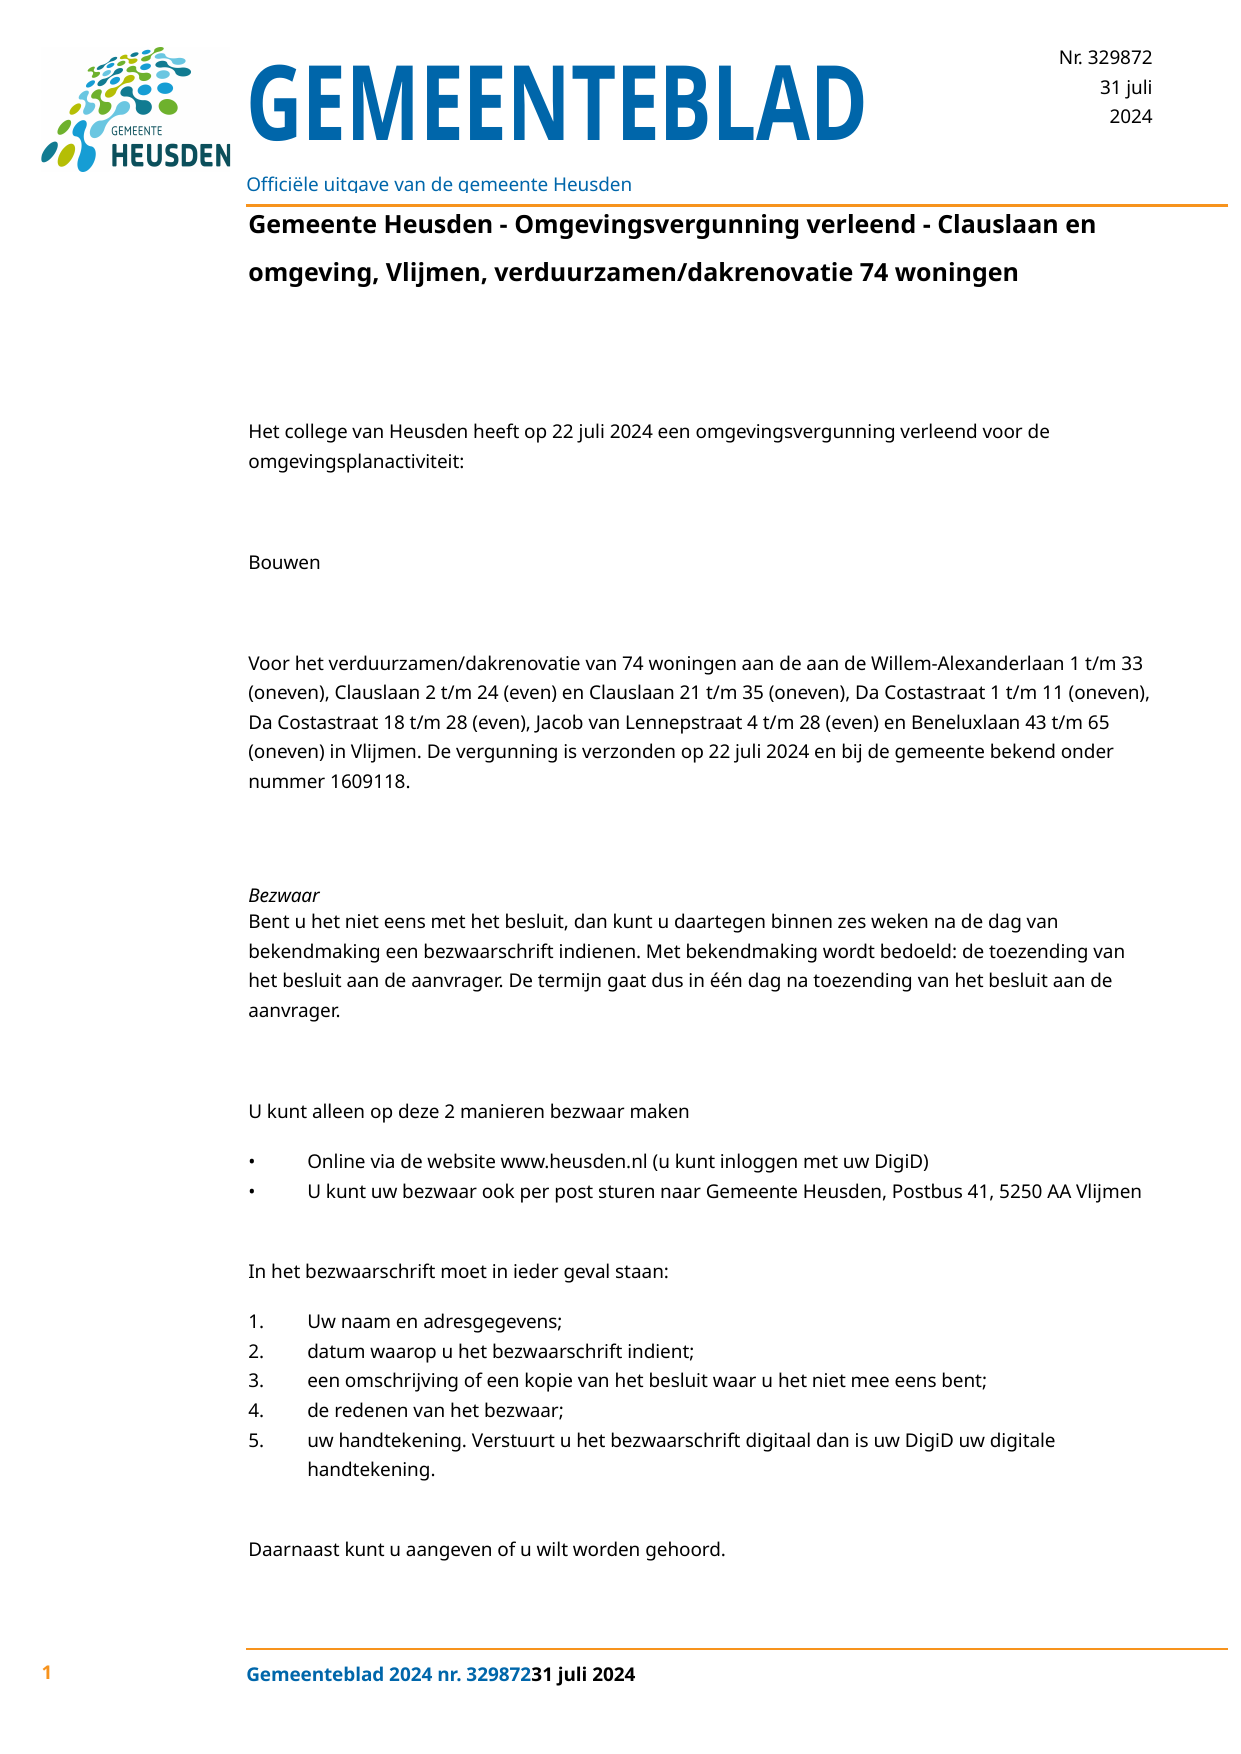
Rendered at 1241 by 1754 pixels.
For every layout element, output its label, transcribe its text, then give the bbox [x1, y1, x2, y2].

list de redenen van het bezwaar; [248, 1397, 1152, 1423]
list Online via de website www.heusden.nl (u kunt inloggen met uw DigiD) [248, 1148, 1152, 1174]
text Het college van Heusden heeft op 22 juli 2024 een omgevingsvergunning verleend voor de omgevingsplanactiviteit: [248, 419, 1152, 474]
text In het bezwaarschrift moet in ieder geval staan: [248, 1258, 1152, 1284]
text Daarnaast kunt u aangeven of u wilt worden gehoord. [248, 1536, 1152, 1562]
text Gemeente Heusden - Omgevingsvergunning verleend - Clauslaan en omgeving, Vlijmen, verduurzamen/dakrenovatie 74 woningen [248, 207, 1152, 288]
list een omschrijving of een kopie van het besluit waar u het niet mee eens bent; [248, 1368, 1152, 1393]
text Bent u het niet eens met het besluit, dan kunt u daartegen binnen zes weken na de dag van bekendmaking een bezwaarschrift indienen. Met bekendmaking wordt bedoeld: de toezending van het besluit aan de aanvrager. De termijn gaat dus in één dag na toezending van het besluit aan de aanvrager. [248, 908, 1152, 1023]
list datum waarop u het bezwaarschrift indient; [248, 1338, 1152, 1364]
text Bezwaar [248, 883, 1152, 908]
text Voor het verduurzamen/dakrenovatie van 74 woningen aan de aan de Willem-Alexanderlaan 1 t/m 33 (oneven), Clauslaan 2 t/m 24 (even) en Clauslaan 21 t/m 35 (oneven), Da Costastraat 1 t/m 11 (oneven), Da Costastraat 18 t/m 28 (even), Jacob van Lennepstraat 4 t/m 28 (even) en Beneluxlaan 43 t/m 65 (oneven) in Vlijmen. De vergunning is verzonden op 22 juli 2024 en bij de gemeente bekend onder nummer 1609118. [248, 650, 1152, 794]
picture [41, 47, 231, 172]
list U kunt uw bezwaar ook per post sturen naar Gemeente Heusden, Postbus 41, 5250 AA Vlijmen [248, 1178, 1152, 1204]
list uw handtekening. Verstuurt u het bezwaarschrift digitaal dan is uw DigiD uw digitale handtekening. [248, 1427, 1152, 1482]
text Bouwen [248, 549, 1152, 575]
text U kunt alleen op deze 2 manieren bezwaar maken [248, 1098, 1152, 1124]
list Uw naam en adresgegevens; [248, 1308, 1152, 1334]
